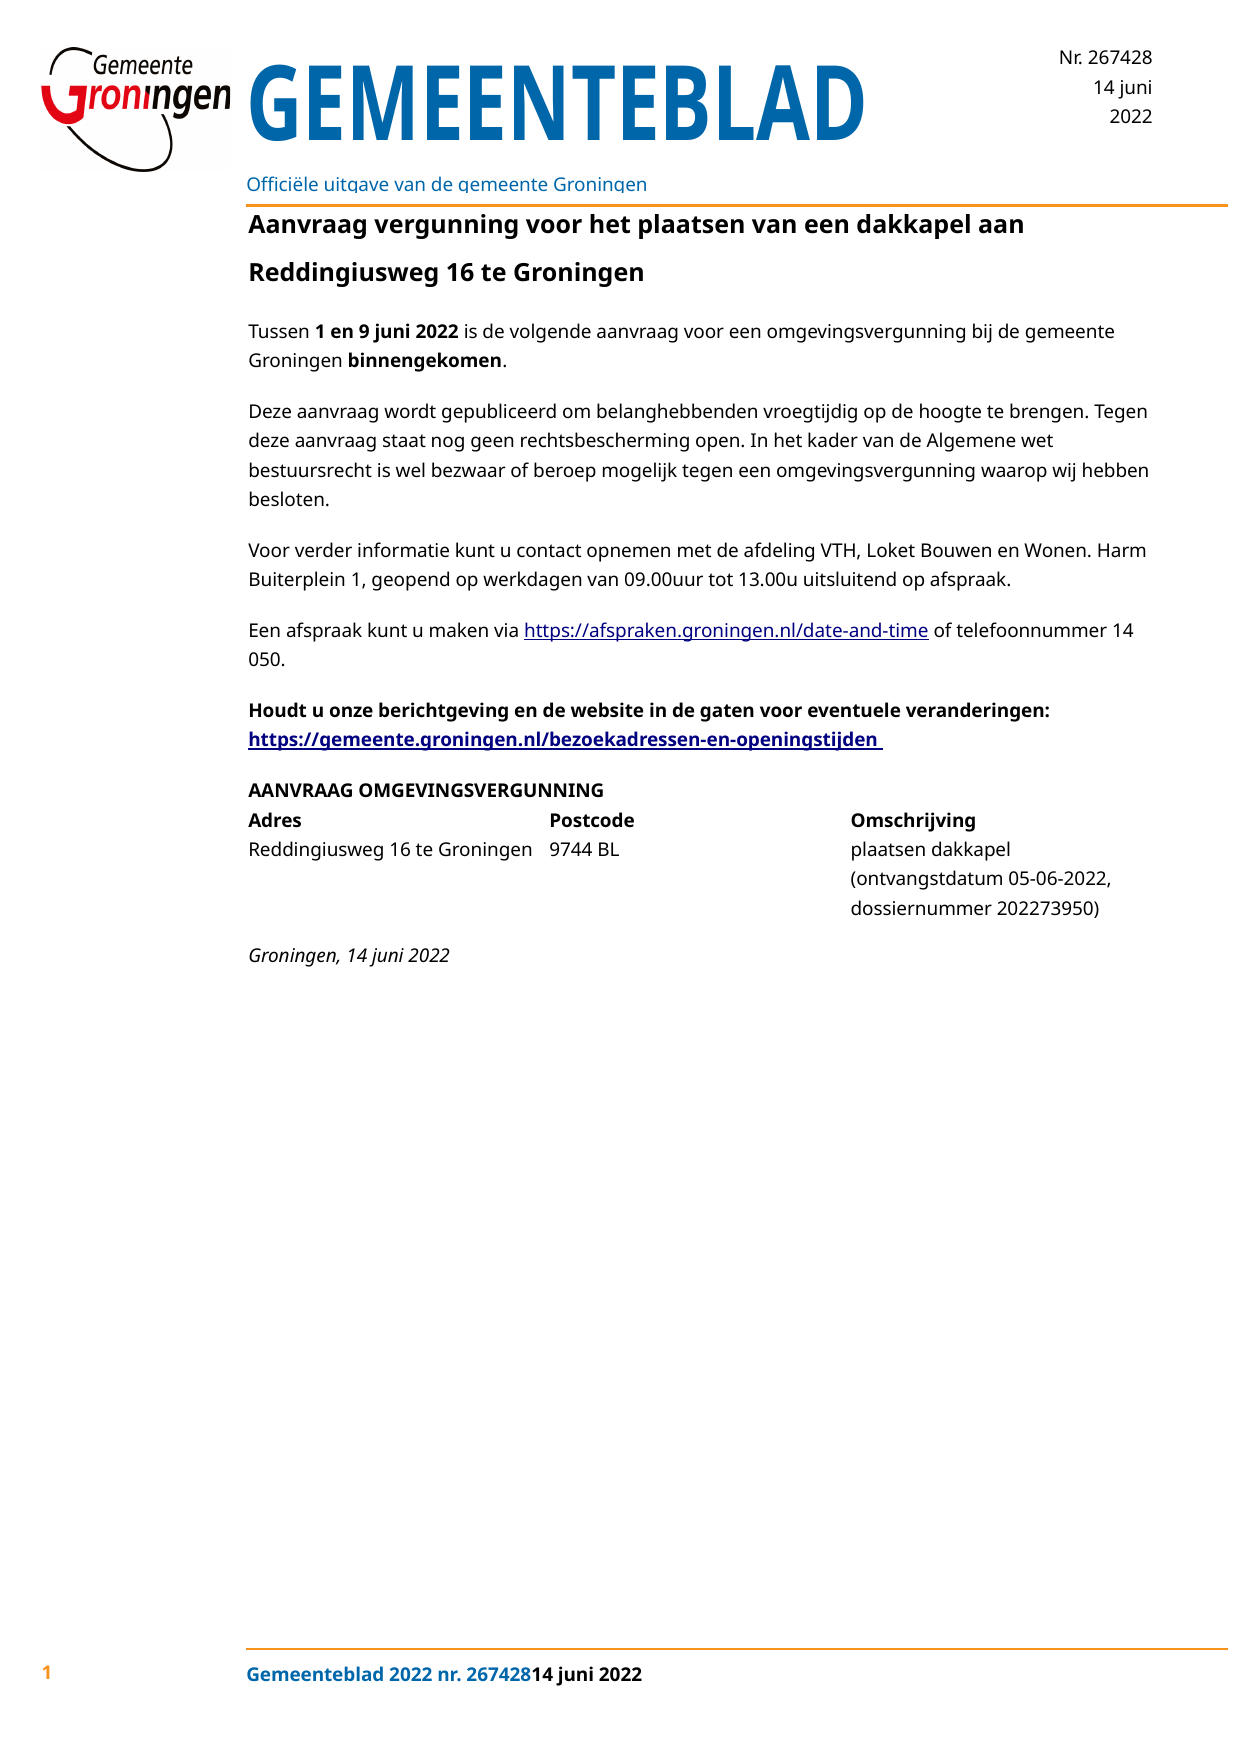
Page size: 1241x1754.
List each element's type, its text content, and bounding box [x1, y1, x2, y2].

picture [41, 47, 231, 172]
table_header Postcode [549, 807, 850, 832]
table_header Omschrijving [850, 807, 1152, 832]
text AANVRAAG OMGEVINGSVERGUNNING [248, 777, 1152, 803]
text Deze aanvraag wordt gepubliceerd om belanghebbenden vroegtijdig op de hoogte te brengen. Tegen deze aanvraag staat nog geen rechtsbescherming open. In het kader van de Algemene wet bestuursrecht is wel bezwaar of beroep mogelijk tegen een omgevingsvergunning waarop wij hebben besloten. [248, 398, 1152, 512]
table_header Adres [248, 807, 549, 832]
text Voor verder informatie kunt u contact opnemen met de afdeling VTH, Loket Bouwen en Wonen. Harm Buiterplein 1, geopend op werkdagen van 09.00uur tot 13.00u uitsluitend op afspraak. [248, 537, 1152, 592]
text Tussen 1 en 9 juni 2022 is de volgende aanvraag voor een omgevingsvergunning bij de gemeente Groningen binnengekomen. [248, 318, 1152, 373]
text Aanvraag vergunning voor het plaatsen van een dakkapel aan Reddingiusweg 16 te Groningen [248, 207, 1152, 288]
text Groningen, 14 juni 2022 [248, 942, 1152, 968]
table_header 9744 BL [549, 836, 850, 921]
text Een afspraak kunt u maken via https://afspraken.groningen.nl/date-and-time of telefoonnummer 14 050. [248, 617, 1152, 672]
table_header plaatsen dakkapel (ontvangstdatum 05-06-2022, dossiernummer 202273950) [850, 836, 1152, 921]
table_header Reddingiusweg 16 te Groningen [248, 836, 549, 921]
text Houdt u onze berichtgeving en de website in de gaten voor eventuele veranderingen: https://gemeente.groningen.nl/bezoekadressen-en-openingstijden [248, 697, 1152, 752]
